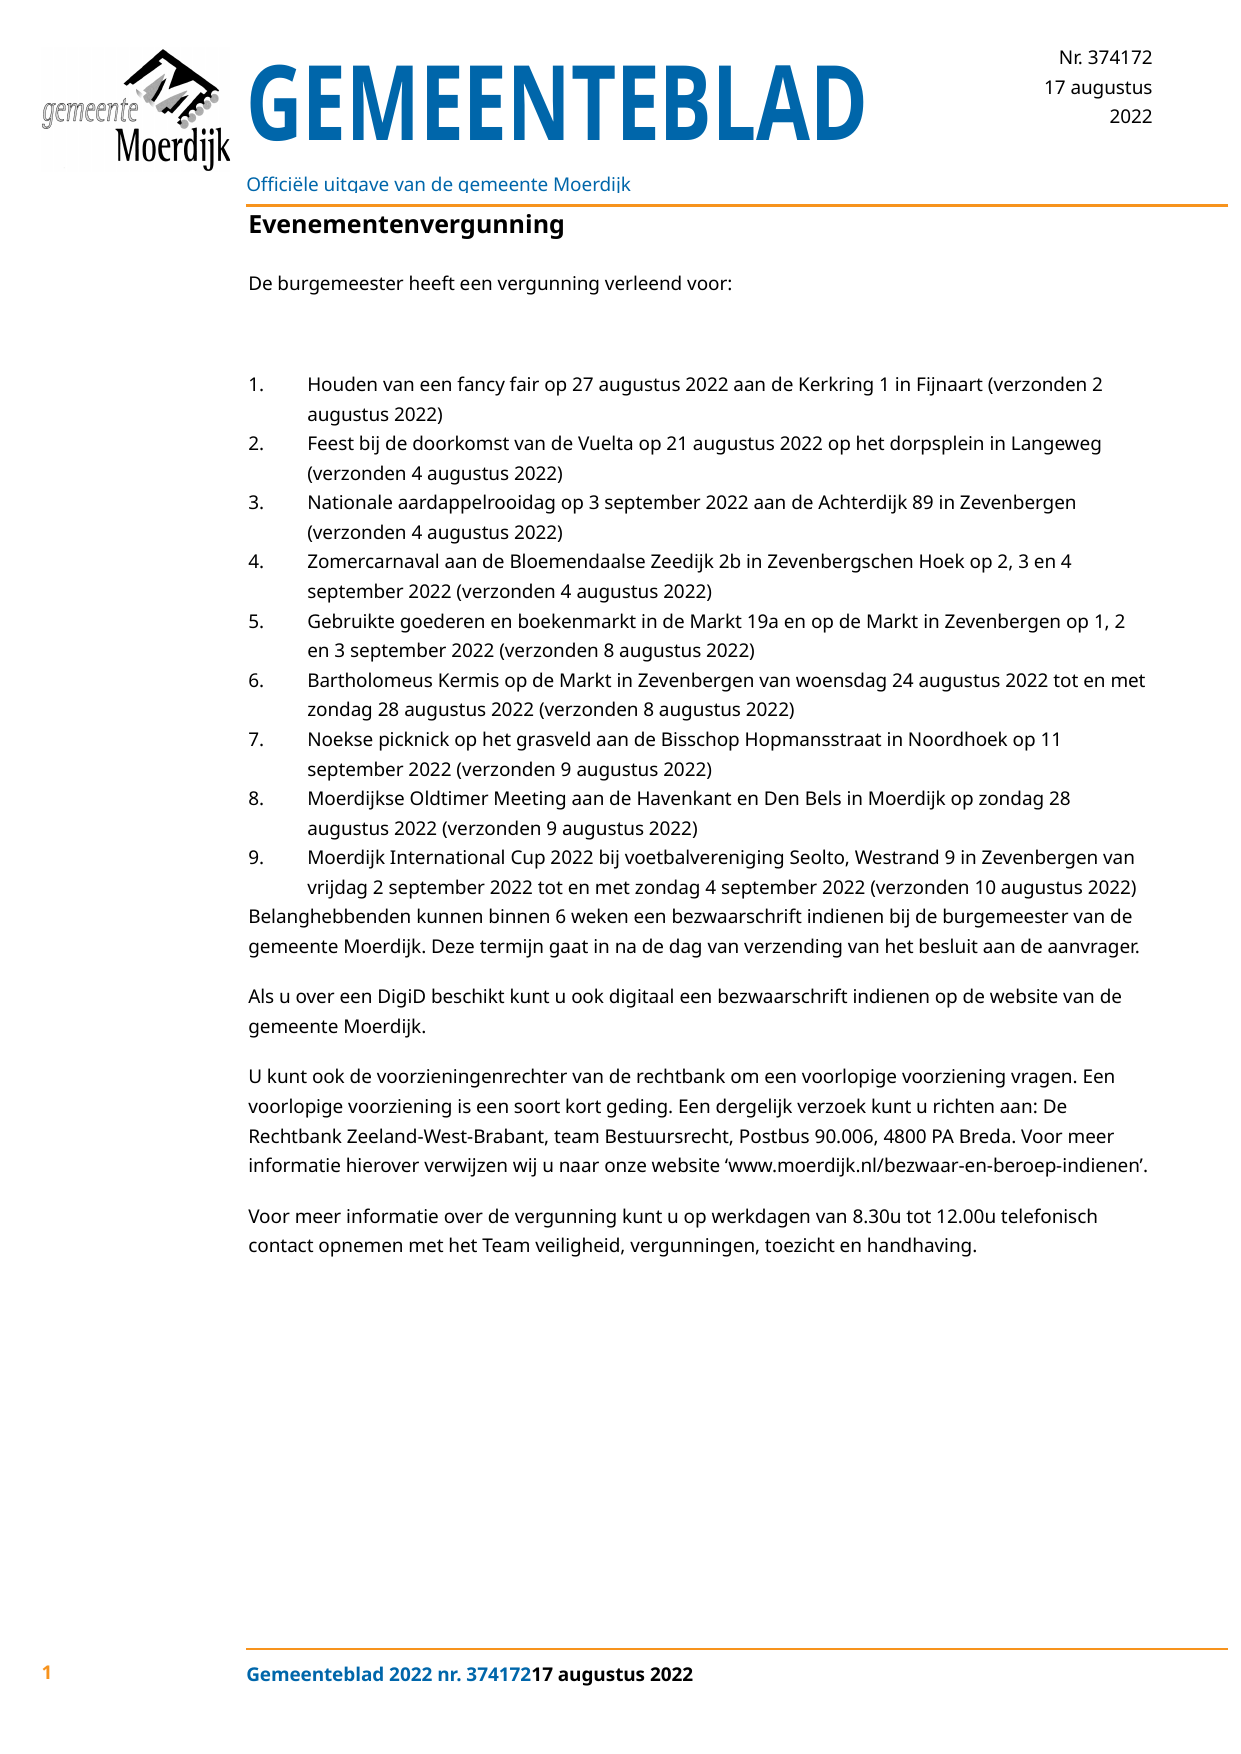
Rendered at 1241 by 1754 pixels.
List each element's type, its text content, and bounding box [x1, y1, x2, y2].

list Gebruikte goederen en boekenmarkt in de Markt 19a en op de Markt in Zevenbergen op 1, 2 en 3 september 2022 (verzonden 8 augustus 2022) [248, 608, 1152, 663]
list Zomercarnaval aan de Bloemendaalse Zeedijk 2b in Zevenbergschen Hoek op 2, 3 en 4 september 2022 (verzonden 4 augustus 2022) [248, 549, 1152, 604]
list Feest bij de doorkomst van de Vuelta op 21 augustus 2022 op het dorpsplein in Langeweg (verzonden 4 augustus 2022) [248, 430, 1152, 486]
list Moerdijk International Cup 2022 bij voetbalvereniging Seolto, Westrand 9 in Zevenbergen van vrijdag 2 september 2022 tot en met zondag 4 september 2022 (verzonden 10 augustus 2022) [248, 844, 1152, 900]
picture [41, 47, 231, 172]
text Evenementenvergunning [248, 207, 1152, 241]
list Bartholomeus Kermis op de Markt in Zevenbergen van woensdag 24 augustus 2022 tot en met zondag 28 augustus 2022 (verzonden 8 augustus 2022) [248, 667, 1152, 722]
text Belanghebbenden kunnen binnen 6 weken een bezwaarschrift indienen bij de burgemeester van de gemeente Moerdijk. Deze termijn gaat in na de dag van verzending van het besluit aan de aanvrager. [248, 904, 1152, 959]
text U kunt ook de voorzieningenrechter van de rechtbank om een voorlopige voorziening vragen. Een voorlopige voorziening is een soort kort geding. Een dergelijk verzoek kunt u richten aan: De Rechtbank Zeeland-West-Brabant, team Bestuursrecht, Postbus 90.006, 4800 PA Breda. Voor meer informatie hierover verwijzen wij u naar onze website ‘www.moerdijk.nl/bezwaar-en-beroep-indienen’. [248, 1064, 1152, 1178]
list Houden van een fancy fair op 27 augustus 2022 aan de Kerkring 1 in Fijnaart (verzonden 2 augustus 2022) [248, 371, 1152, 426]
list Nationale aardappelrooidag op 3 september 2022 aan de Achterdijk 89 in Zevenbergen (verzonden 4 augustus 2022) [248, 489, 1152, 545]
text Voor meer informatie over de vergunning kunt u op werkdagen van 8.30u tot 12.00u telefonisch contact opnemen met het Team veiligheid, vergunningen, toezicht en handhaving. [248, 1203, 1152, 1258]
list Moerdijkse Oldtimer Meeting aan de Havenkant en Den Bels in Moerdijk op zondag 28 augustus 2022 (verzonden 9 augustus 2022) [248, 785, 1152, 841]
list Noekse picknick op het grasveld aan de Bisschop Hopmansstraat in Noordhoek op 11 september 2022 (verzonden 9 augustus 2022) [248, 726, 1152, 781]
text Als u over een DigiD beschikt kunt u ook digitaal een bezwaarschrift indienen op de website van de gemeente Moerdijk. [248, 984, 1152, 1039]
text De burgemeester heeft een ­vergunning verleend voor: [248, 270, 1152, 296]
